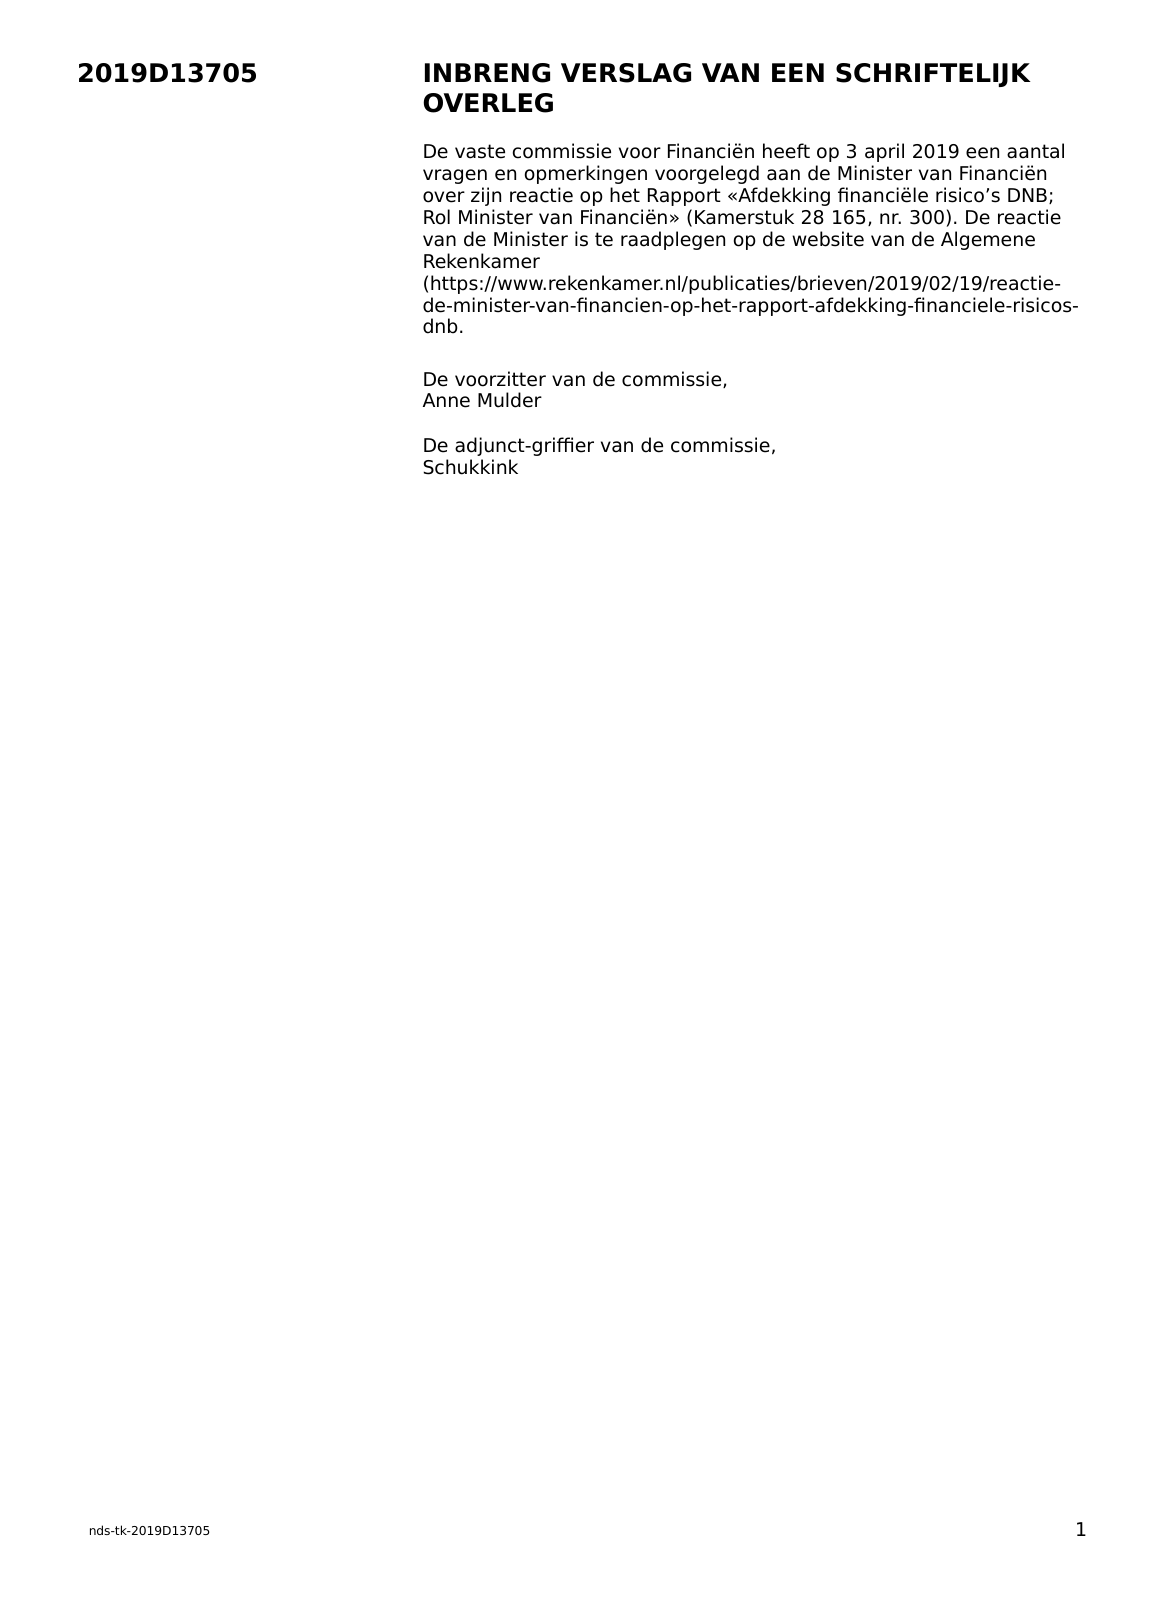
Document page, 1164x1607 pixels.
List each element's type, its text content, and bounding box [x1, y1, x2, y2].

text De vaste commissie voor Financiën heeft op 3 april 2019 een aantal vragen en opmerkingen voorgelegd aan de Minister van Financiën over zijn reactie op het Rapport «Afdekking financiële risico’s DNB; Rol Minister van Financiën» (Kamerstuk 28 165, nr. 300). De reactie van de Minister is te raadplegen op de website van de Algemene Rekenkamer (https://www.rekenkamer.nl/publicaties/brieven/2019/02/19/reactie-de-minister-van-financien-op-het-rapport-afdekking-financiele-risicos-dnb. [422, 141, 1087, 338]
text 2019D13705 INBRENG VERSLAG VAN EEN SCHRIFTELIJK OVERLEG [77, 59, 1087, 118]
text De adjunct-griffier van de commissie, Schukkink [422, 434, 1087, 478]
text nds-tk-2019D13705 [88, 1524, 323, 1538]
text De voorzitter van de commissie, Anne Mulder [422, 368, 1087, 412]
